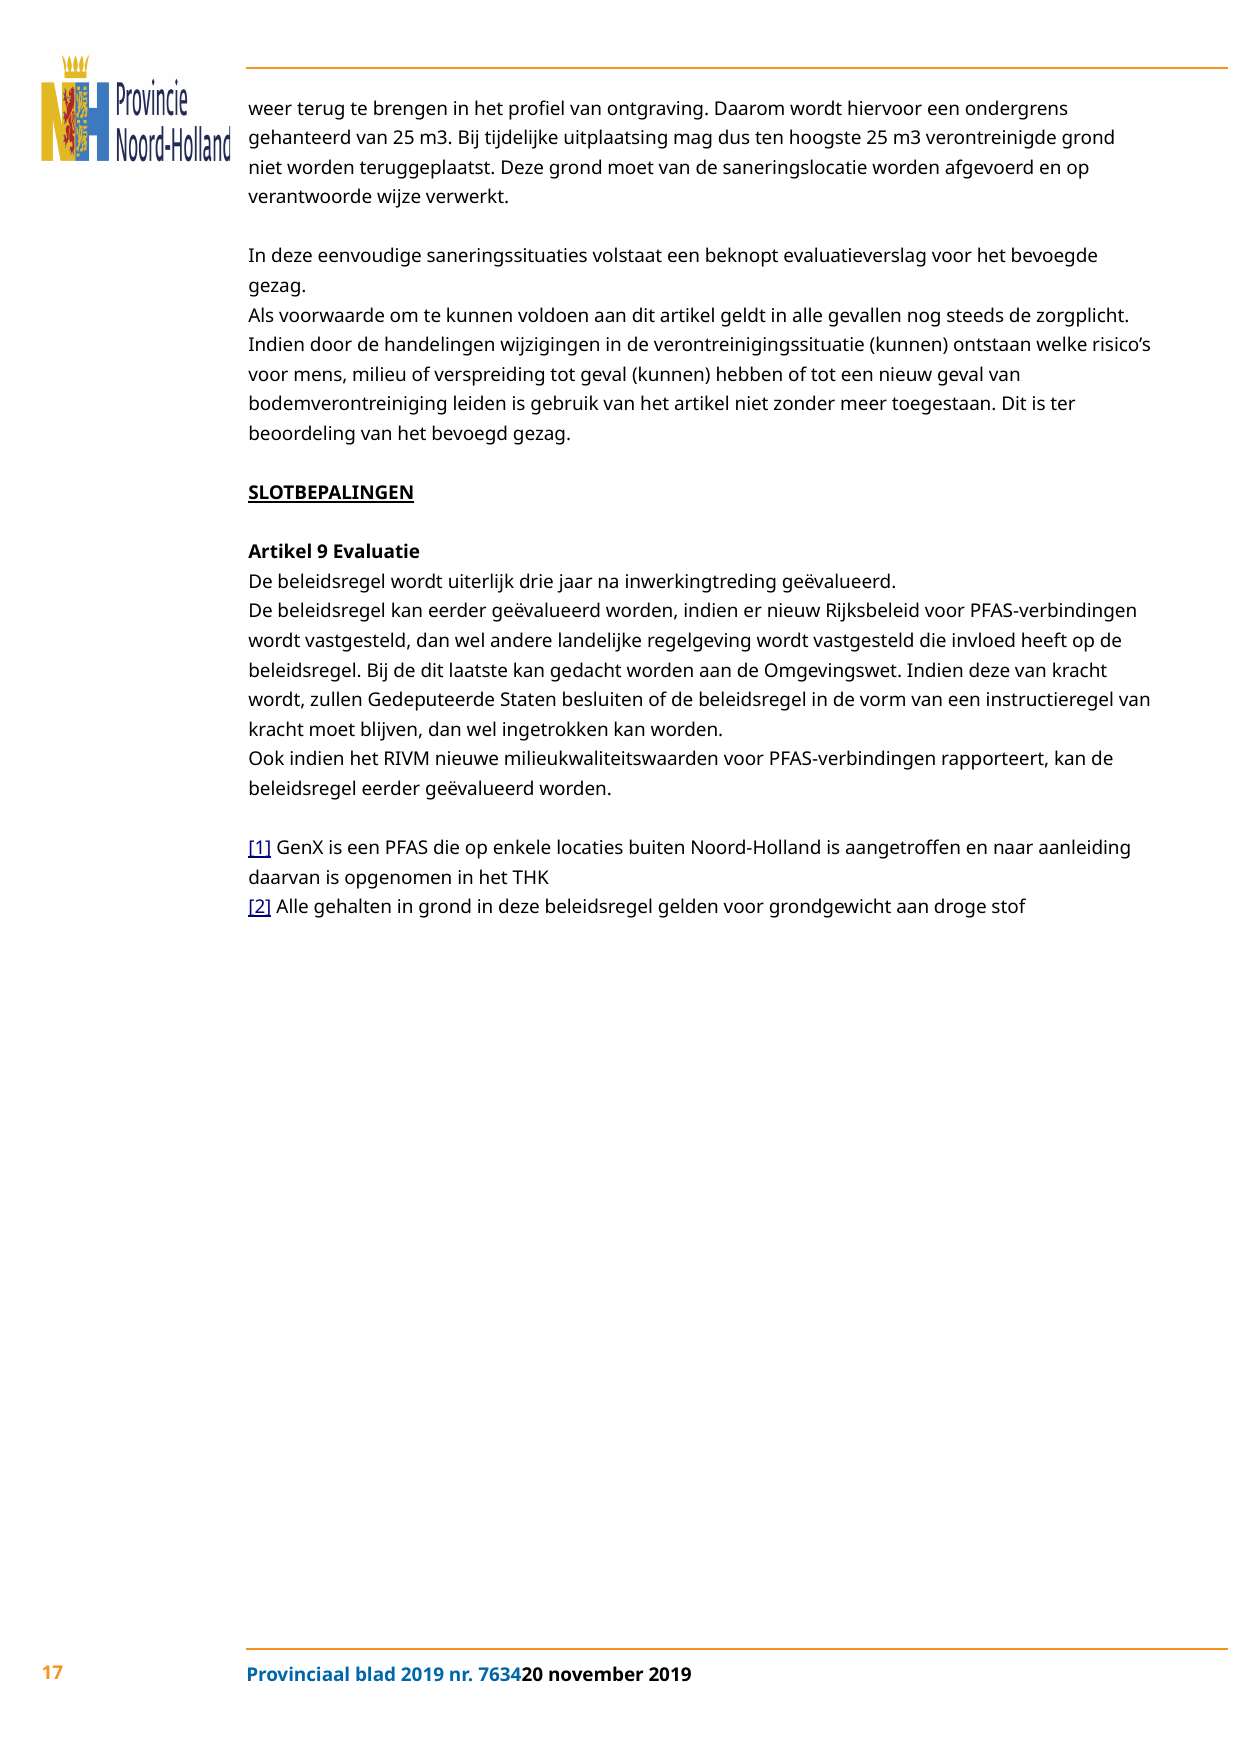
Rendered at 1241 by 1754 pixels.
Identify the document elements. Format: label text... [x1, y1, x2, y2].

text De beleidsregel kan eerder geëvalueerd worden, indien er nieuw Rijksbeleid voor PFAS-verbindingen wordt vastgesteld, dan wel andere landelijke regelgeving wordt vastgesteld die invloed heeft op de beleidsregel. Bij de dit laatste kan gedacht worden aan de Omgevingswet. Indien deze van kracht wordt, zullen Gedeputeerde Staten besluiten of de beleidsregel in de vorm van een instructieregel van kracht moet blijven, dan wel ingetrokken kan worden. [248, 598, 1152, 742]
text De beleidsregel wordt uiterlijk drie jaar na inwerkingtreding geëvalueerd. [248, 568, 1152, 594]
text Ook indien het RIVM nieuwe milieukwaliteitswaarden voor PFAS-verbindingen rapporteert, kan de beleidsregel eerder geëvalueerd worden. [248, 746, 1152, 801]
text [1] GenX is een PFAS die op enkele locaties buiten Noord-Holland is aangetroffen en naar aanleiding daarvan is opgenomen in het THK [248, 834, 1152, 890]
text Artikel 9 Evaluatie [248, 538, 1152, 564]
text Als voorwaarde om te kunnen voldoen aan dit artikel geldt in alle gevallen nog steeds de zorgplicht. Indien door de handelingen wijzigingen in de verontreinigingssituatie (kunnen) ontstaan welke risico’s voor mens, milieu of verspreiding tot geval (kunnen) hebben of tot een nieuw geval van bodemverontreiniging leiden is gebruik van het artikel niet zonder meer toegestaan. Dit is ter beoordeling van het bevoegd gezag. [248, 302, 1152, 446]
picture [41, 47, 231, 172]
text SLOTBEPALINGEN [248, 479, 1152, 505]
text In deze eenvoudige saneringssituaties volstaat een beknopt evaluatieverslag voor het bevoegde gezag. [248, 243, 1152, 298]
text [2] Alle gehalten in grond in deze beleidsregel gelden voor grondgewicht aan droge stof [248, 893, 1152, 919]
text weer terug te brengen in het profiel van ontgraving. Daarom wordt hiervoor een ondergrens gehanteerd van 25 m3. Bij tijdelijke uitplaatsing mag dus ten hoogste 25 m3 verontreinigde grond niet worden teruggeplaatst. Deze grond moet van de saneringslocatie worden afgevoerd en op verantwoorde wijze verwerkt. [248, 95, 1152, 209]
